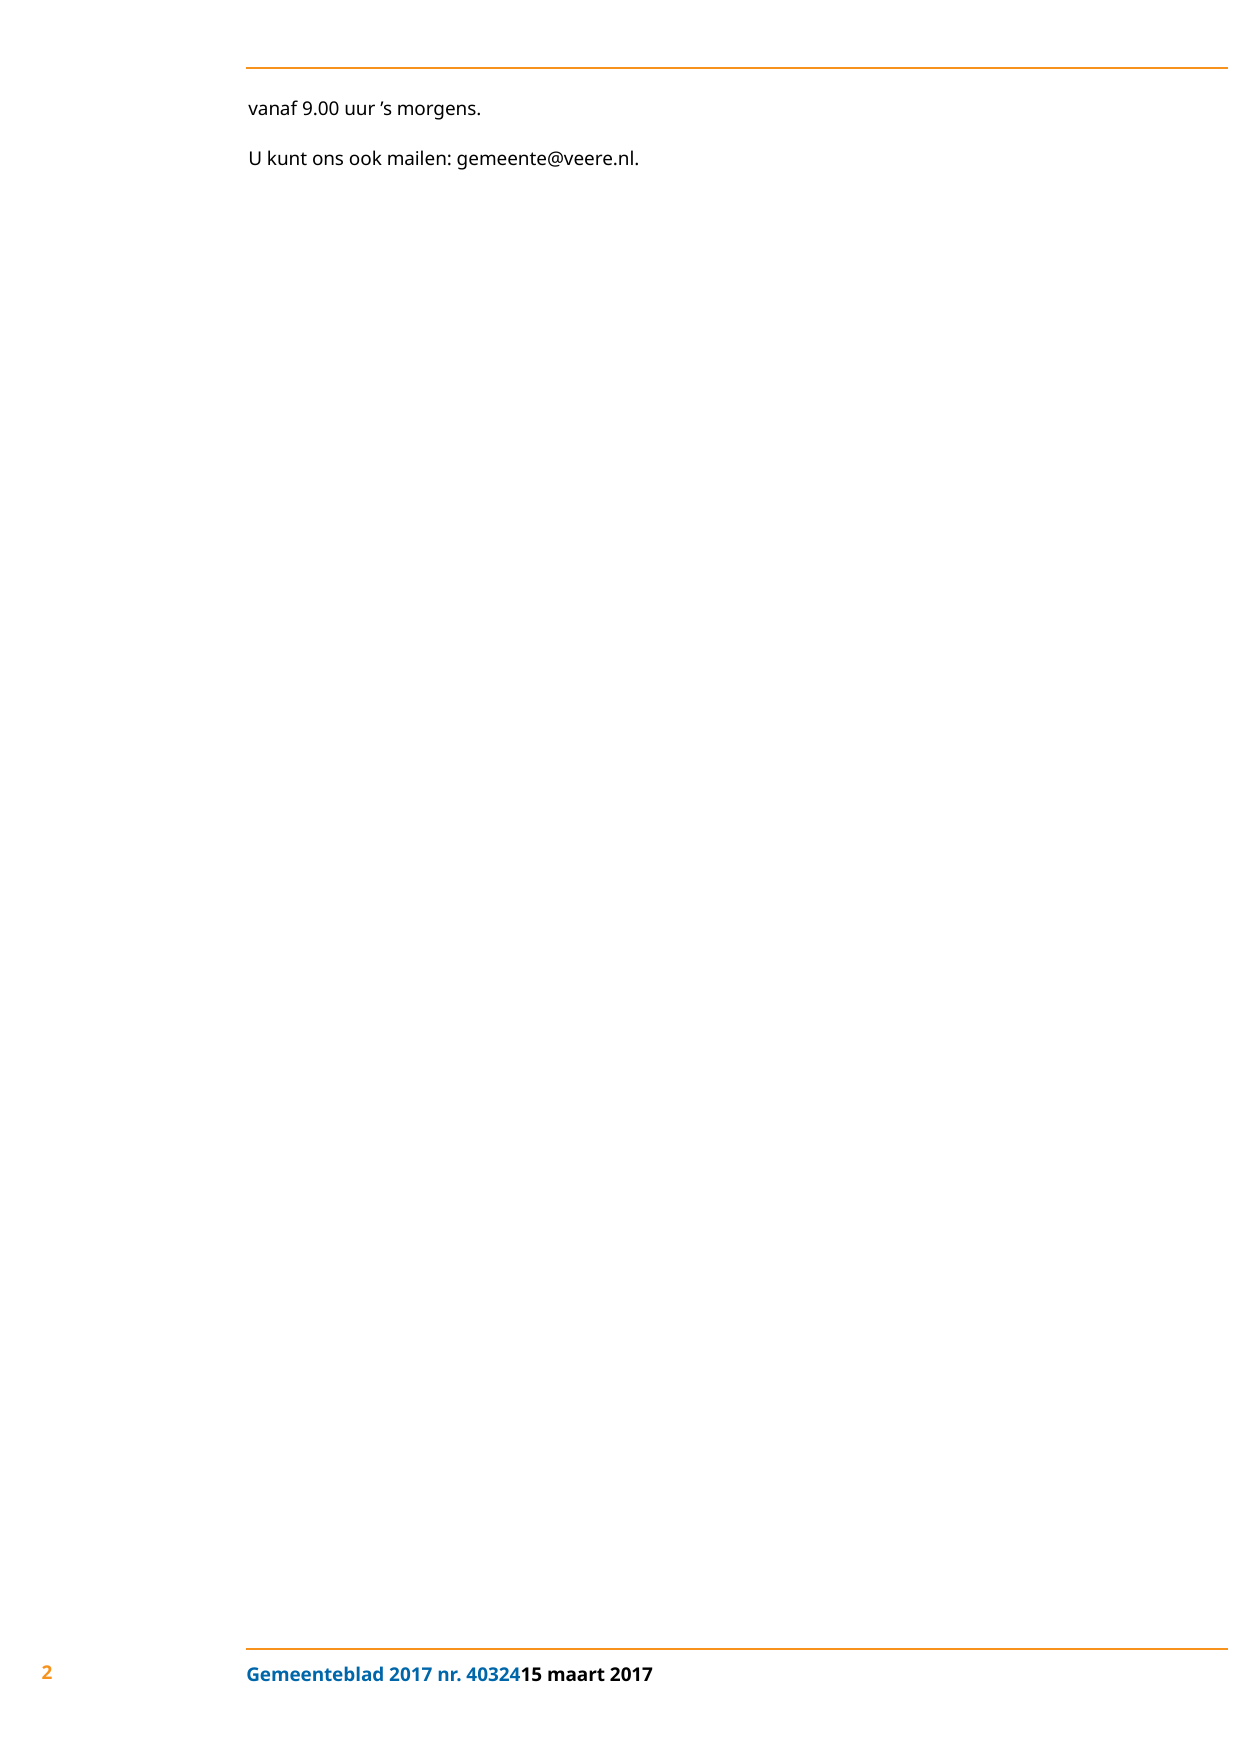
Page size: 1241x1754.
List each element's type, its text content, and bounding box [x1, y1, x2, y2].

text vanaf 9.00 uur ’s morgens. [248, 95, 1152, 121]
picture [41, 47, 231, 172]
text U kunt ons ook mailen: gemeente@veere.nl. [248, 145, 1152, 171]
